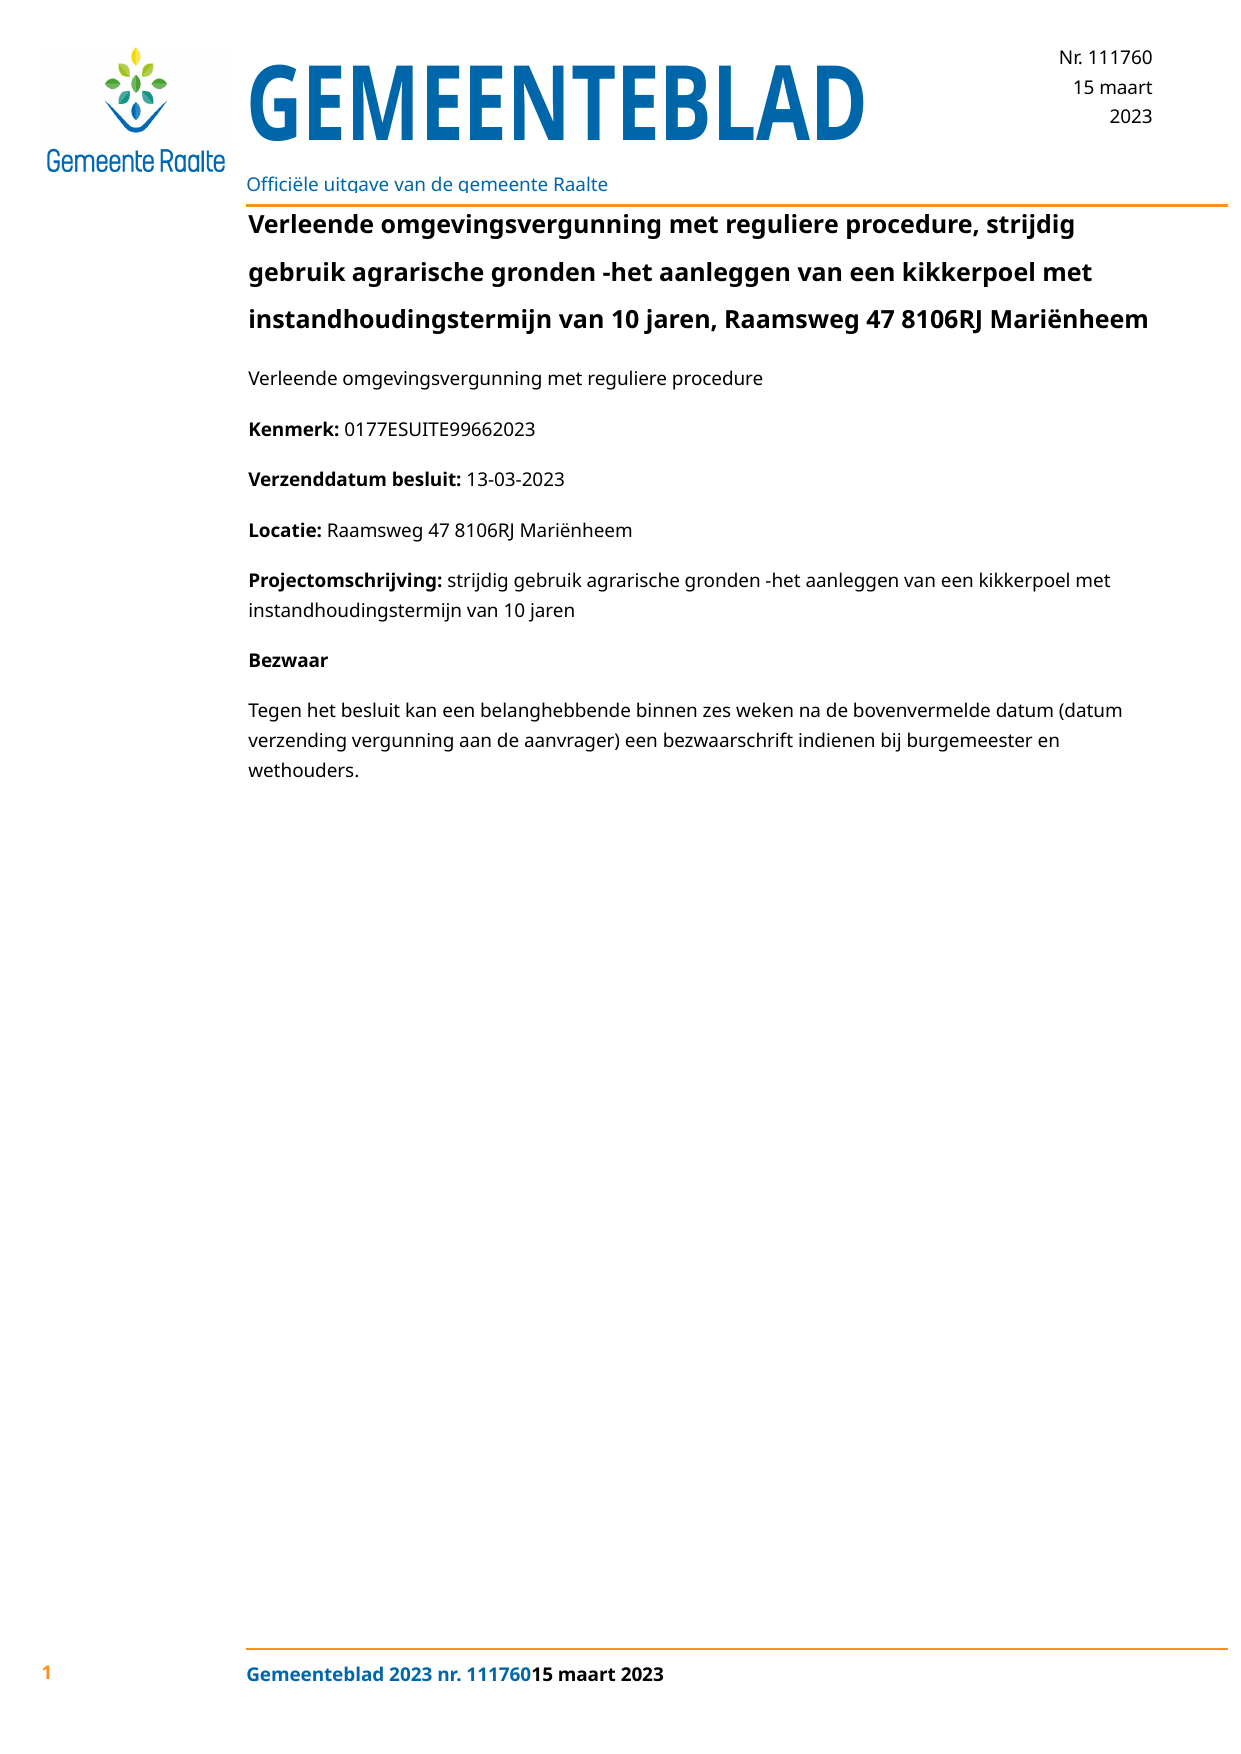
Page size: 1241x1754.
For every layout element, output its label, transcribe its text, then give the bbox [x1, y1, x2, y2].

text Tegen het besluit kan een belanghebbende binnen zes weken na de bovenvermelde datum (datum verzending vergunning aan de aanvrager) een bezwaarschrift indienen bij burgemeester en wethouders. [248, 698, 1152, 782]
text Verleende omgevingsvergunning met reguliere procedure [248, 366, 1152, 391]
text Verleende omgevingsvergunning met reguliere procedure, strijdig gebruik agrarische gronden -het aanleggen van een kikkerpoel met instandhoudingstermijn van 10 jaren, Raamsweg 47 8106RJ Mariënheem [248, 207, 1152, 336]
text Kenmerk: 0177ESUITE99662023 [248, 416, 1152, 442]
text Locatie: Raamsweg 47 8106RJ Mariënheem [248, 517, 1152, 542]
text Verzenddatum besluit: 13-03-2023 [248, 466, 1152, 492]
text Projectomschrijving: strijdig gebruik agrarische gronden -het aanleggen van een kikkerpoel met instandhoudingstermijn van 10 jaren [248, 567, 1152, 622]
picture [41, 47, 231, 172]
text Bezwaar [248, 647, 1152, 673]
